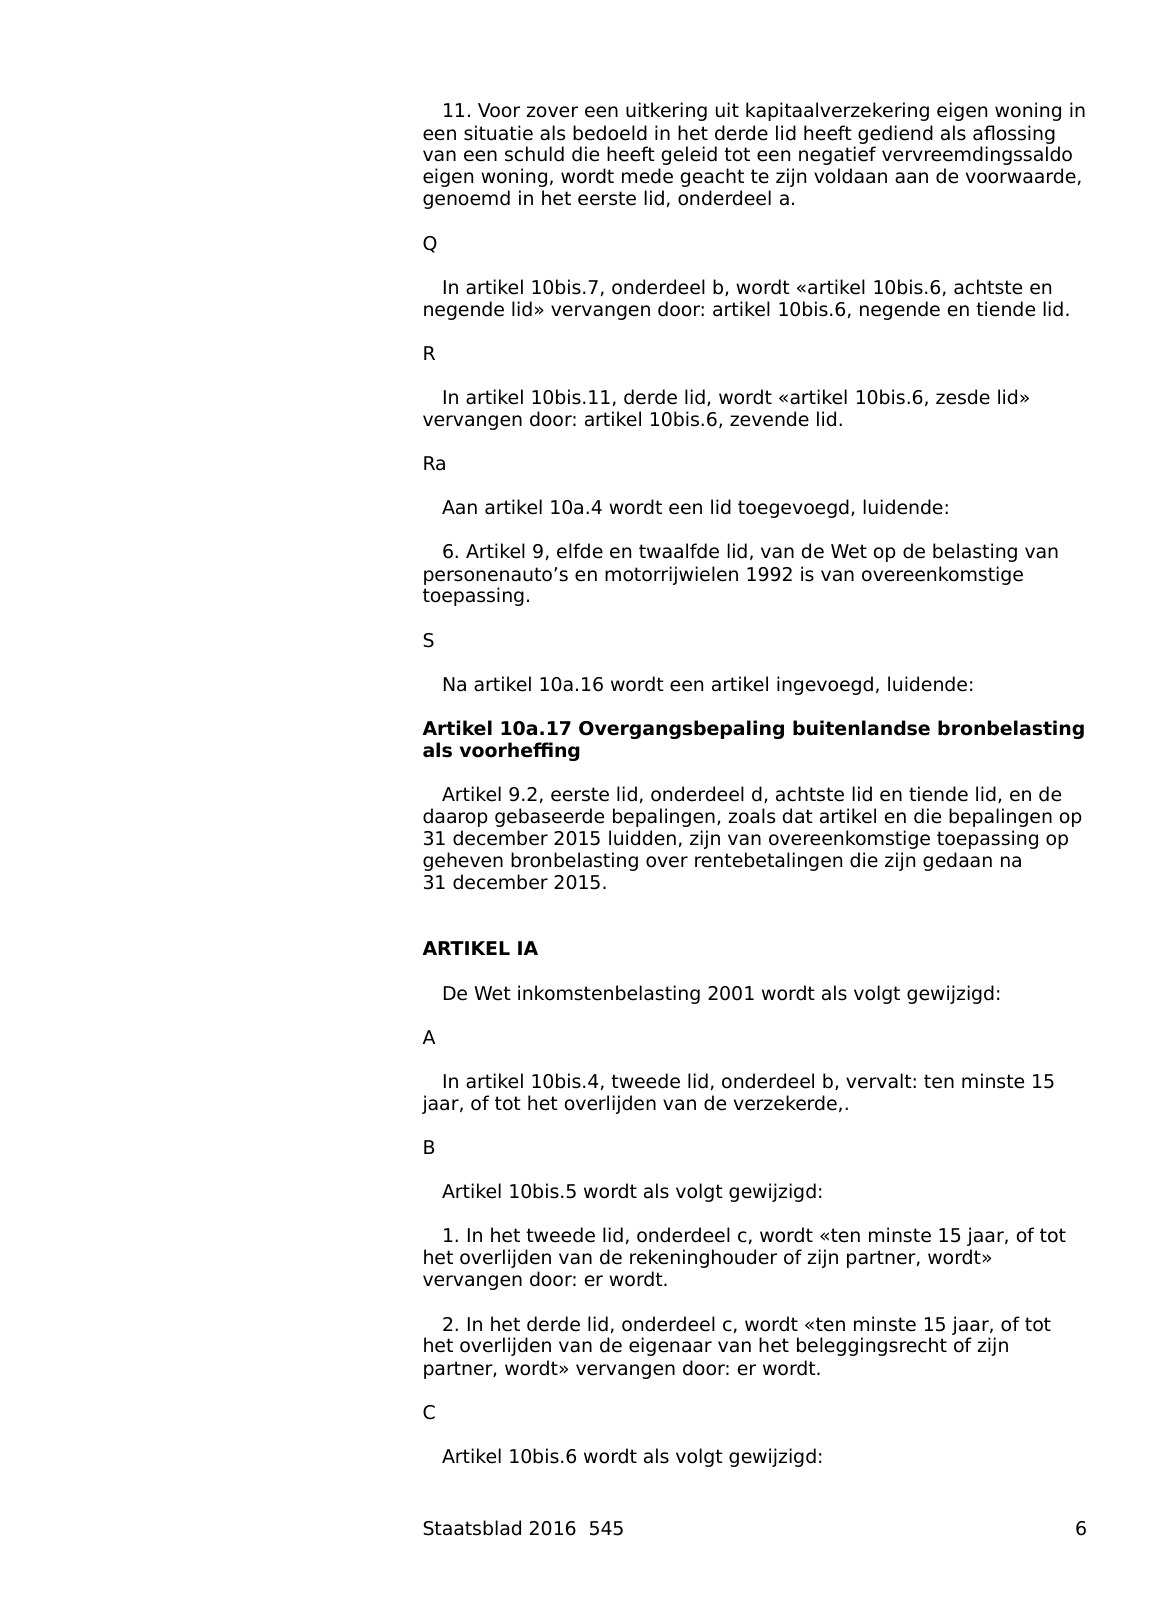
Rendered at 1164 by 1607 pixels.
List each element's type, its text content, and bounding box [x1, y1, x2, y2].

text R [422, 343, 1087, 365]
text Artikel 9.2, eerste lid, onderdeel d, achtste lid en tiende lid, en de daarop gebaseerde bepalingen, zoals dat artikel en die bepalingen op 31 december 2015 luidden, zijn van overeenkomstige toepassing op geheven bronbelasting over rentebetalingen die zijn gedaan na 31 december 2015. [422, 784, 1087, 894]
subtitle Artikel 10a.17 Overgangsbepaling buitenlandse bronbelasting als voorheffing [422, 718, 1087, 762]
text Q [422, 232, 1087, 254]
text 11. Voor zover een uitkering uit kapitaalverzekering eigen woning in een situatie als bedoeld in het derde lid heeft gediend als aflossing van een schuld die heeft geleid tot een negatief vervreemdingssaldo eigen woning, wordt mede geacht te zijn voldaan aan de voorwaarde, genoemd in het eerste lid, onderdeel a. [422, 100, 1087, 210]
text In artikel 10bis.11, derde lid, wordt «artikel 10bis.6, zesde lid» vervangen door: artikel 10bis.6, zevende lid. [422, 387, 1087, 431]
text S [422, 629, 1087, 652]
text In artikel 10bis.7, onderdeel b, wordt «artikel 10bis.6, achtste en negende lid» vervangen door: artikel 10bis.6, negende en tiende lid. [422, 277, 1087, 321]
text De Wet inkomstenbelasting 2001 wordt als volgt gewijzigd: [422, 982, 1087, 1004]
text 1. In het tweede lid, onderdeel c, wordt «ten minste 15 jaar, of tot het overlijden van de rekeninghouder of zijn partner, wordt» vervangen door: er wordt. [422, 1225, 1087, 1291]
text Artikel 10bis.5 wordt als volgt gewijzigd: [422, 1181, 1087, 1203]
text In artikel 10bis.4, tweede lid, onderdeel b, vervalt: ten minste 15 jaar, of tot het overlijden van de verzekerde,. [422, 1071, 1087, 1115]
text Na artikel 10a.16 wordt een artikel ingevoegd, luidende: [422, 674, 1087, 696]
text Artikel 10bis.6 wordt als volgt gewijzigd: [422, 1446, 1087, 1468]
text B [422, 1137, 1087, 1159]
text Ra [422, 453, 1087, 475]
text 6. Artikel 9, elfde en twaalfde lid, van de Wet op de belasting van personenauto’s en motorrijwielen 1992 is van overeenkomstige toepassing. [422, 541, 1087, 607]
text A [422, 1027, 1087, 1049]
text Aan artikel 10a.4 wordt een lid toegevoegd, luidende: [422, 497, 1087, 519]
text 2. In het derde lid, onderdeel c, wordt «ten minste 15 jaar, of tot het overlijden van de eigenaar van het beleggingsrecht of zijn partner, wordt» vervangen door: er wordt. [422, 1313, 1087, 1379]
text C [422, 1402, 1087, 1423]
subtitle ARTIKEL IA [422, 938, 1087, 960]
